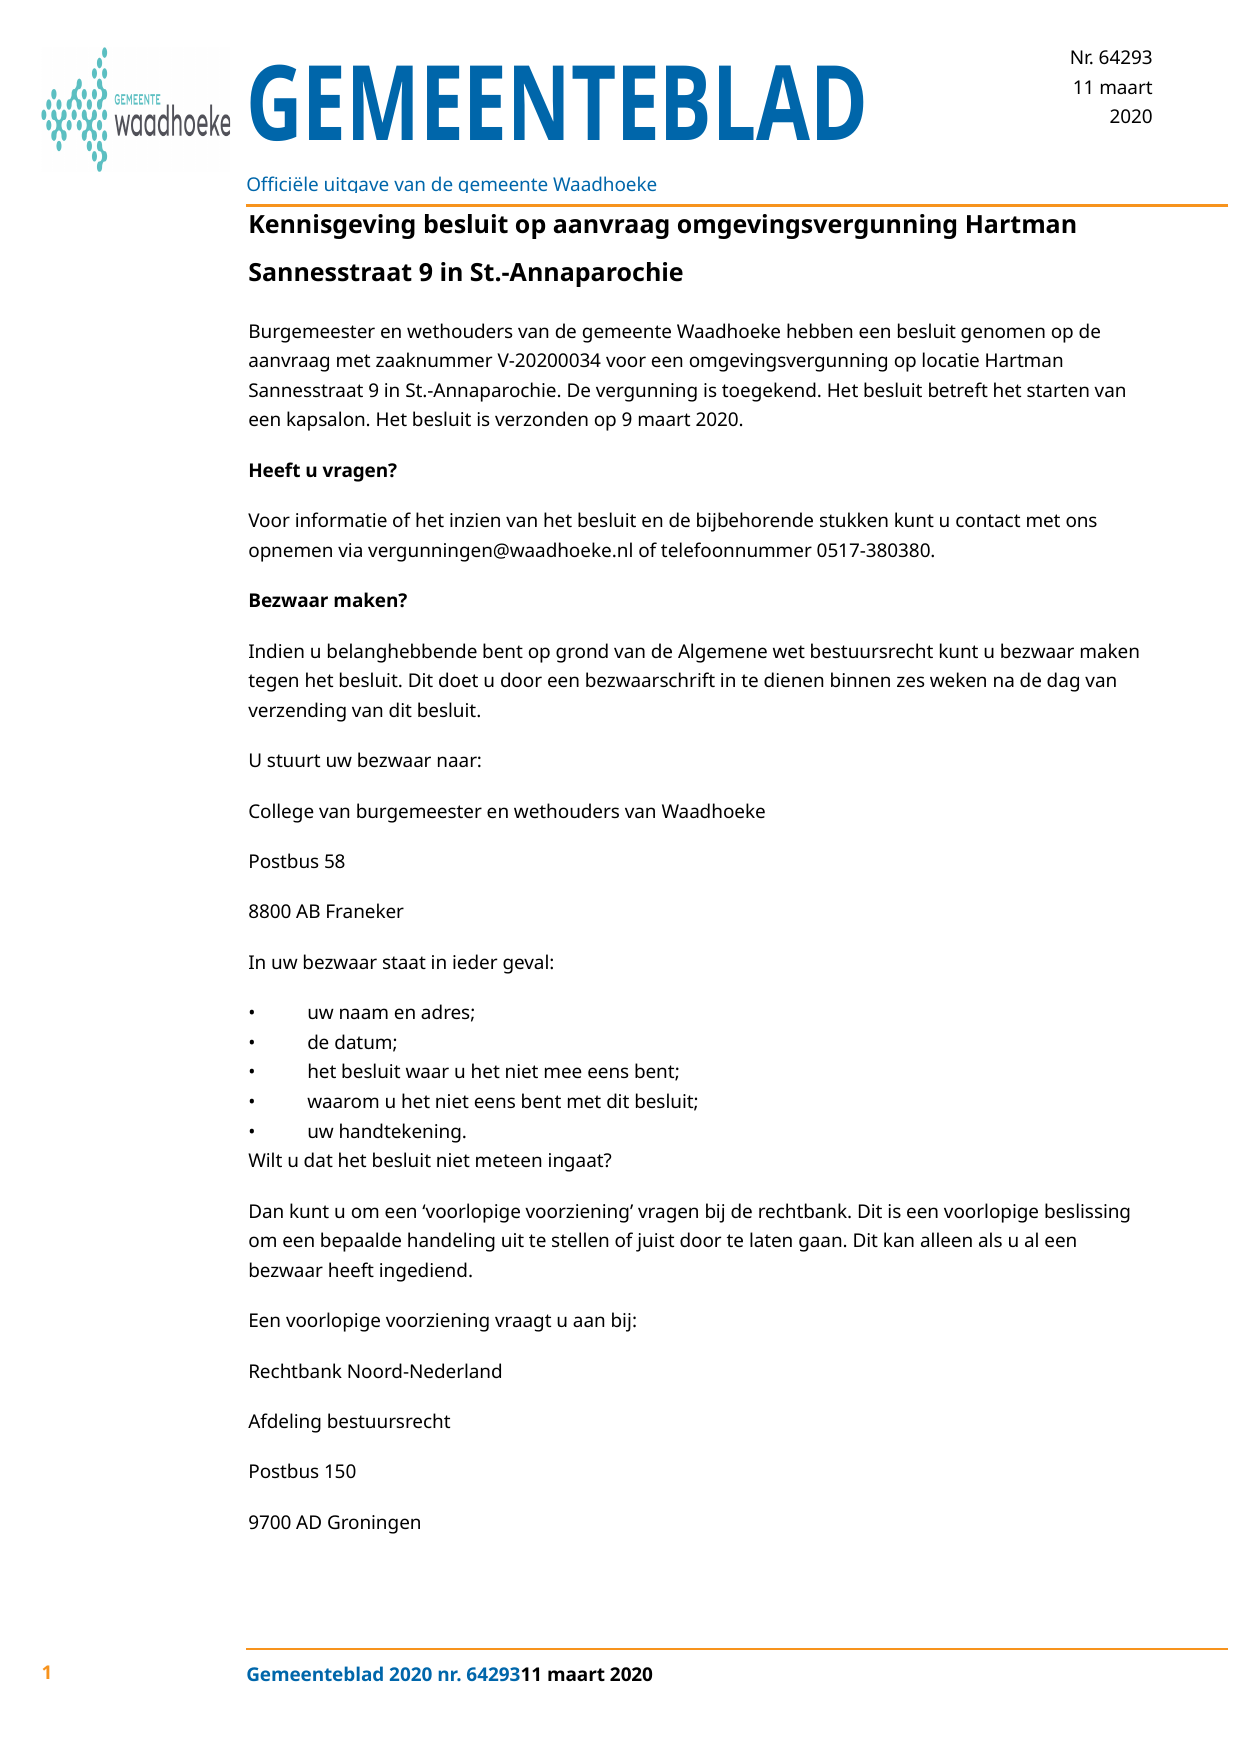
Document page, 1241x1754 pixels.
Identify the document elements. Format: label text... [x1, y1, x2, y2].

text Postbus 58 [248, 848, 1152, 874]
text Afdeling bestuursrecht [248, 1408, 1152, 1434]
picture [41, 47, 231, 172]
list uw handtekening. [248, 1118, 1152, 1144]
text Postbus 150 [248, 1459, 1152, 1484]
text In uw bezwaar staat in ieder geval: [248, 949, 1152, 975]
text Burgemeester en wethouders van de gemeente Waadhoeke hebben een besluit genomen op de aanvraag met zaaknummer V-20200034 voor een omgevingsvergunning op locatie Hartman Sannesstraat 9 in St.-Annaparochie. De vergunning is toegekend. Het besluit betreft het starten van een kapsalon. Het besluit is verzonden op 9 maart 2020. [248, 318, 1152, 432]
text Heeft u vragen? [248, 457, 1152, 483]
text Wilt u dat het besluit niet meteen ingaat? [248, 1147, 1152, 1173]
text Bezwaar maken? [248, 587, 1152, 613]
text Een voorlopige voorziening vraagt u aan bij: [248, 1307, 1152, 1333]
text Indien u belanghebbende bent op grond van de Algemene wet bestuursrecht kunt u bezwaar maken tegen het besluit. Dit doet u door een bezwaarschrift in te dienen binnen zes weken na de dag van verzending van dit besluit. [248, 638, 1152, 723]
text U stuurt uw bezwaar naar: [248, 747, 1152, 773]
list de datum; [248, 1029, 1152, 1055]
text Kennisgeving besluit op aanvraag omgevingsvergunning Hartman Sannesstraat 9 in St.-Annaparochie [248, 207, 1152, 288]
text 9700 AD Groningen [248, 1509, 1152, 1535]
text College van burgemeester en wethouders van Waadhoeke [248, 798, 1152, 824]
text Dan kunt u om een ‘voorlopige voorziening’ vragen bij de rechtbank. Dit is een voorlopige beslissing om een bepaalde handeling uit te stellen of juist door te laten gaan. Dit kan alleen als u al een bezwaar heeft ingediend. [248, 1198, 1152, 1283]
text Rechtbank Noord-Nederland [248, 1358, 1152, 1384]
text Voor informatie of het inzien van het besluit en de bijbehorende stukken kunt u contact met ons opnemen via vergunningen@waadhoeke.nl of telefoonnummer 0517-380380. [248, 507, 1152, 563]
list waarom u het niet eens bent met dit besluit; [248, 1088, 1152, 1114]
text 8800 AB Franeker [248, 899, 1152, 924]
list uw naam en adres; [248, 999, 1152, 1025]
list het besluit waar u het niet mee eens bent; [248, 1059, 1152, 1084]
